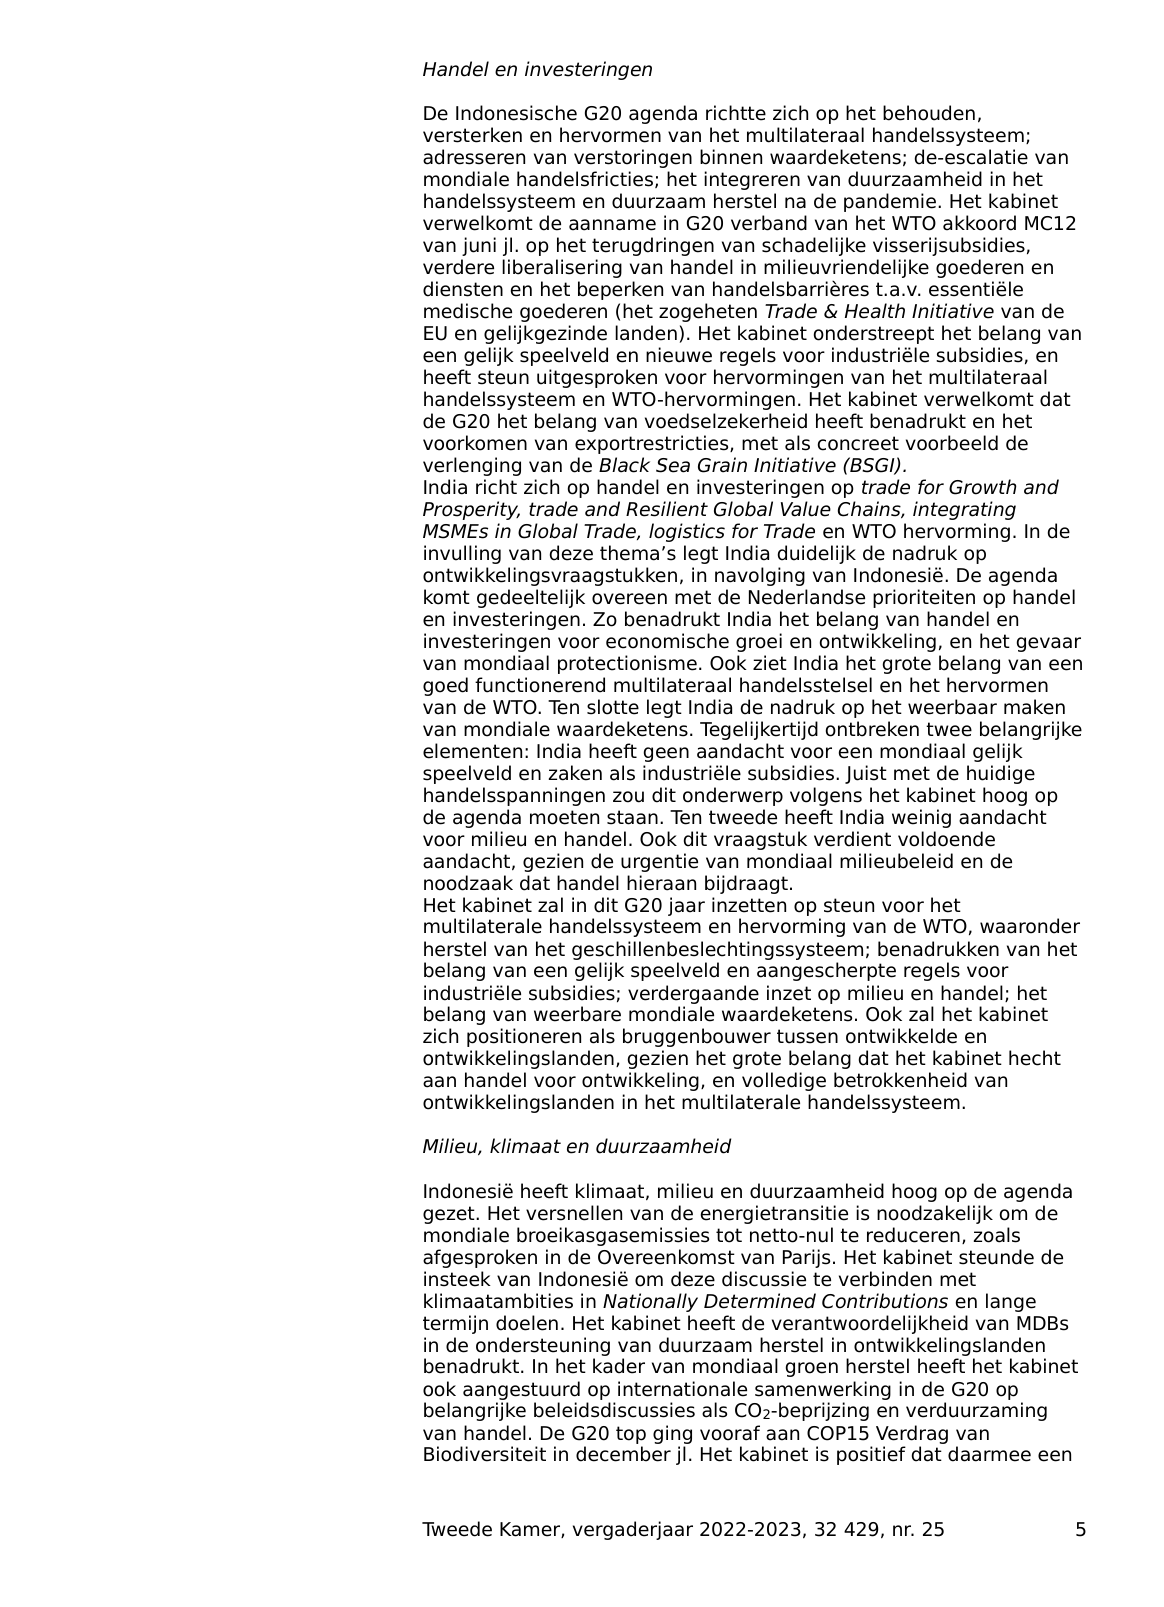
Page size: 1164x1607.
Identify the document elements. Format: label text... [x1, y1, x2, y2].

text De Indonesische G20 agenda richtte zich op het behouden, versterken en hervormen van het multilateraal handelssysteem; adresseren van verstoringen binnen waardeketens; de-escalatie van mondiale handelsfricties; het integreren van duurzaamheid in het handelssysteem en duurzaam herstel na de pandemie. Het kabinet verwelkomt de aanname in G20 verband van het WTO akkoord MC12 van juni jl. op het terugdringen van schadelijke visserijsubsidies, verdere liberalisering van handel in milieuvriendelijke goederen en diensten en het beperken van handelsbarrières t.a.v. essentiële medische goederen (het zogeheten Trade & Health Initiative van de EU en gelijkgezinde landen). Het kabinet onderstreept het belang van een gelijk speelveld en nieuwe regels voor industriële subsidies, en heeft steun uitgesproken voor hervormingen van het multilateraal handelssysteem en WTO-hervormingen. Het kabinet verwelkomt dat de G20 het belang van voedselzekerheid heeft benadrukt en het voorkomen van exportrestricties, met als concreet voorbeeld de verlenging van de Black Sea Grain Initiative (BSGI). [422, 103, 1087, 477]
subtitle Handel en investeringen [422, 59, 1087, 81]
text Indonesië heeft klimaat, milieu en duurzaamheid hoog op de agenda gezet. Het versnellen van de energietransitie is noodzakelijk om de mondiale broeikasgasemissies tot netto-nul te reduceren, zoals afgesproken in de Overeenkomst van Parijs. Het kabinet steunde de insteek van Indonesië om deze discussie te verbinden met klimaatambities in Nationally Determined Contributions en lange termijn doelen. Het kabinet heeft de verantwoordelijkheid van MDBs in de ondersteuning van duurzaam herstel in ontwikkelingslanden benadrukt. In het kader van mondiaal groen herstel heeft het kabinet ook aangestuurd op internationale samenwerking in de G20 op belangrijke beleidsdiscussies als CO2-beprijzing en verduurzaming van handel. De G20 top ging vooraf aan COP15 Verdrag van Biodiversiteit in december jl. Het kabinet is positief dat daarmee een [422, 1181, 1087, 1466]
subtitle Milieu, klimaat en duurzaamheid [422, 1136, 1087, 1158]
text Het kabinet zal in dit G20 jaar inzetten op steun voor het multilaterale handelssysteem en hervorming van de WTO, waaronder herstel van het geschillenbeslechtingssysteem; benadrukken van het belang van een gelijk speelveld en aangescherpte regels voor industriële subsidies; verdergaande inzet op milieu en handel; het belang van weerbare mondiale waardeketens. Ook zal het kabinet zich positioneren als bruggenbouwer tussen ontwikkelde en ontwikkelingslanden, gezien het grote belang dat het kabinet hecht aan handel voor ontwikkeling, en volledige betrokkenheid van ontwikkelingslanden in het multilaterale handelssysteem. [422, 894, 1087, 1114]
text India richt zich op handel en investeringen op trade for Growth and Prosperity, trade and Resilient Global Value Chains, integrating MSMEs in Global Trade, logistics for Trade en WTO hervorming. In de invulling van deze thema’s legt India duidelijk de nadruk op ontwikkelingsvraagstukken, in navolging van Indonesië. De agenda komt gedeeltelijk overeen met de Nederlandse prioriteiten op handel en investeringen. Zo benadrukt India het belang van handel en investeringen voor economische groei en ontwikkeling, en het gevaar van mondiaal protectionisme. Ook ziet India het grote belang van een goed functionerend multilateraal handelsstelsel en het hervormen van de WTO. Ten slotte legt India de nadruk op het weerbaar maken van mondiale waardeketens. Tegelijkertijd ontbreken twee belangrijke elementen: India heeft geen aandacht voor een mondiaal gelijk speelveld en zaken als industriële subsidies. Juist met de huidige handelsspanningen zou dit onderwerp volgens het kabinet hoog op de agenda moeten staan. Ten tweede heeft India weinig aandacht voor milieu en handel. Ook dit vraagstuk verdient voldoende aandacht, gezien de urgentie van mondiaal milieubeleid en de noodzaak dat handel hieraan bijdraagt. [422, 477, 1087, 894]
